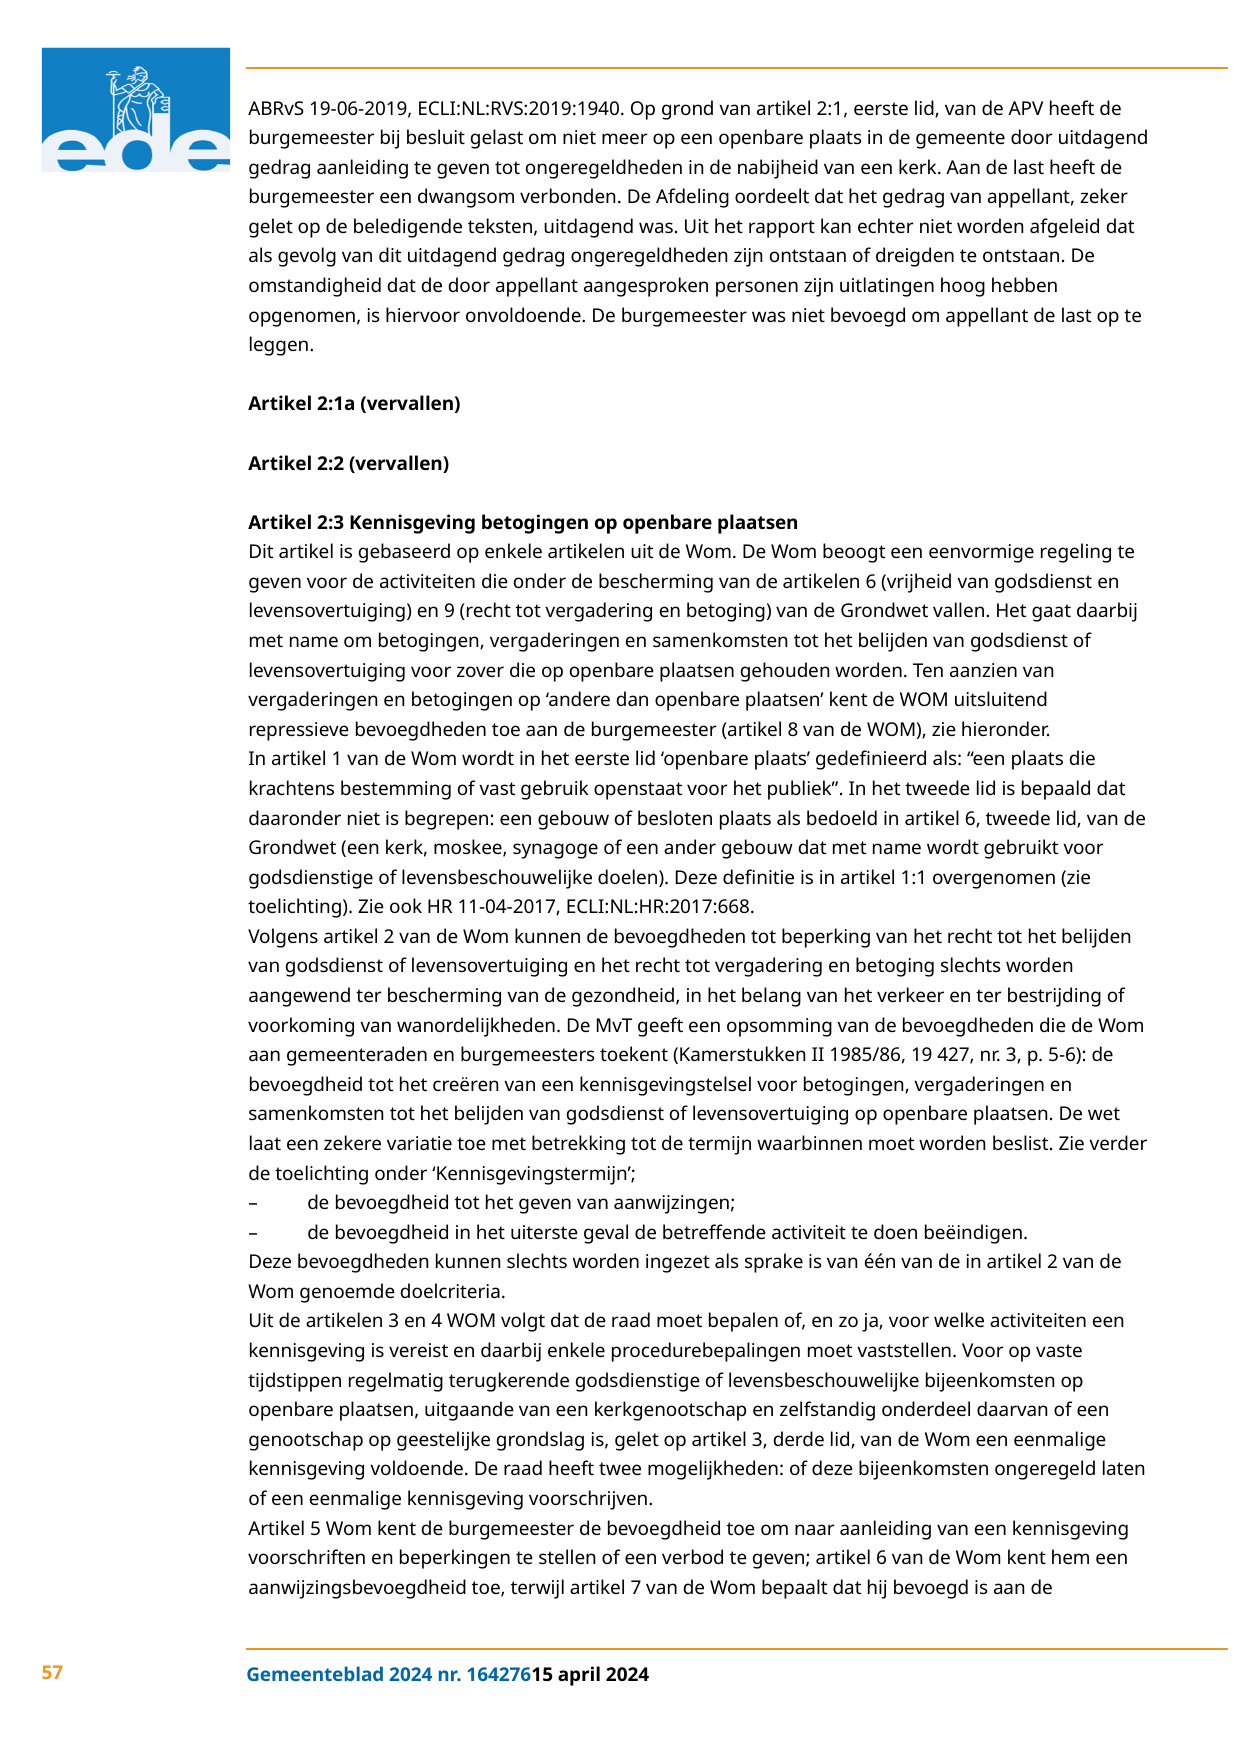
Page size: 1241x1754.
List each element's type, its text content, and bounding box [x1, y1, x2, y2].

list de bevoegdheid in het uiterste geval de betreffende activiteit te doen beëindigen. [248, 1219, 1152, 1245]
text Artikel 2:1a (vervallen) [248, 391, 1152, 416]
text Artikel 2:3 Kennisgeving betogingen op openbare plaatsen [248, 509, 1152, 535]
text Dit artikel is gebaseerd op enkele artikelen uit de Wom. De Wom beoogt een eenvormige regeling te geven voor de activiteiten die onder de bescherming van de artikelen 6 (vrijheid van godsdienst en levensovertuiging) en 9 (recht tot vergadering en betoging) van de Grondwet vallen. Het gaat daarbij met name om betogingen, vergaderingen en samenkomsten tot het belijden van godsdienst of levensovertuiging voor zover die op openbare plaatsen gehouden worden. Ten aanzien van vergaderingen en betogingen op ‘andere dan openbare plaatsen’ kent de WOM uitsluitend repressieve bevoegdheden toe aan de burgemeester (artikel 8 van de WOM), zie hieronder. [248, 538, 1152, 742]
list de bevoegdheid tot het geven van aanwijzingen; [248, 1189, 1152, 1215]
text Uit de artikelen 3 en 4 WOM volgt dat de raad moet bepalen of, en zo ja, voor welke activiteiten een kennisgeving is vereist en daarbij enkele procedurebepalingen moet vaststellen. Voor op vaste tijdstippen regelmatig terugkerende godsdienstige of levensbeschouwelijke bijeenkomsten op openbare plaatsen, uitgaande van een kerkgenootschap en zelfstandig onderdeel daarvan of een genootschap op geestelijke grondslag is, gelet op artikel 3, derde lid, van de Wom een eenmalige kennisgeving voldoende. De raad heeft twee mogelijkheden: of deze bijeenkomsten ongeregeld laten of een eenmalige kennisgeving voorschrijven. [248, 1308, 1152, 1511]
text Artikel 2:2 (vervallen) [248, 450, 1152, 476]
text Artikel 5 Wom kent de burgemeester de bevoegdheid toe om naar aanleiding van een kennisgeving voorschriften en beperkingen te stellen of een verbod te geven; artikel 6 van de Wom kent hem een aanwijzingsbevoegdheid toe, terwijl artikel 7 van de Wom bepaalt dat hij bevoegd is aan de [248, 1515, 1152, 1600]
text Deze bevoegdheden kunnen slechts worden ingezet als sprake is van één van de in artikel 2 van de Wom genoemde doelcriteria. [248, 1248, 1152, 1304]
text Volgens artikel 2 van de Wom kunnen de bevoegdheden tot beperking van het recht tot het belijden van godsdienst of levensovertuiging en het recht tot vergadering en betoging slechts worden aangewend ter bescherming van de gezondheid, in het belang van het verkeer en ter bestrijding of voorkoming van wanordelijkheden. De MvT geeft een opsomming van de bevoegdheden die de Wom aan gemeenteraden en burgemeesters toekent (Kamerstukken II 1985/86, 19 427, nr. 3, p. 5-6): de bevoegdheid tot het creëren van een kennisgevingstelsel voor betogingen, vergaderingen en samenkomsten tot het belijden van godsdienst of levensovertuiging op openbare plaatsen. De wet laat een zekere variatie toe met betrekking tot de termijn waarbinnen moet worden beslist. Zie verder de toelichting onder ‘Kennisgevingstermijn’; [248, 923, 1152, 1186]
text ABRvS 19-06-2019, ECLI:NL:RVS:2019:1940. Op grond van artikel 2:1, eerste lid, van de APV heeft de burgemeester bij besluit gelast om niet meer op een openbare plaats in de gemeente door uitdagend gedrag aanleiding te geven tot ongeregeldheden in de nabijheid van een kerk. Aan de last heeft de burgemeester een dwangsom verbonden. De Afdeling oordeelt dat het gedrag van appellant, zeker gelet op de beledigende teksten, uitdagend was. Uit het rapport kan echter niet worden afgeleid dat als gevolg van dit uitdagend gedrag ongeregeldheden zijn ontstaan of dreigden te ontstaan. De omstandigheid dat de door appellant aangesproken personen zijn uitlatingen hoog hebben opgenomen, is hiervoor onvoldoende. De burgemeester was niet bevoegd om appellant de last op te leggen. [248, 95, 1152, 357]
picture [41, 47, 231, 172]
text In artikel 1 van de Wom wordt in het eerste lid ‘openbare plaats’ gedefinieerd als: “een plaats die krachtens bestemming of vast gebruik openstaat voor het publiek”. In het tweede lid is bepaald dat daaronder niet is begrepen: een gebouw of besloten plaats als bedoeld in artikel 6, tweede lid, van de Grondwet (een kerk, moskee, synagoge of een ander gebouw dat met name wordt gebruikt voor godsdienstige of levensbeschouwelijke doelen). Deze definitie is in artikel 1:1 overgenomen (zie toelichting). Zie ook HR 11-04-2017, ECLI:NL:HR:2017:668. [248, 746, 1152, 919]
